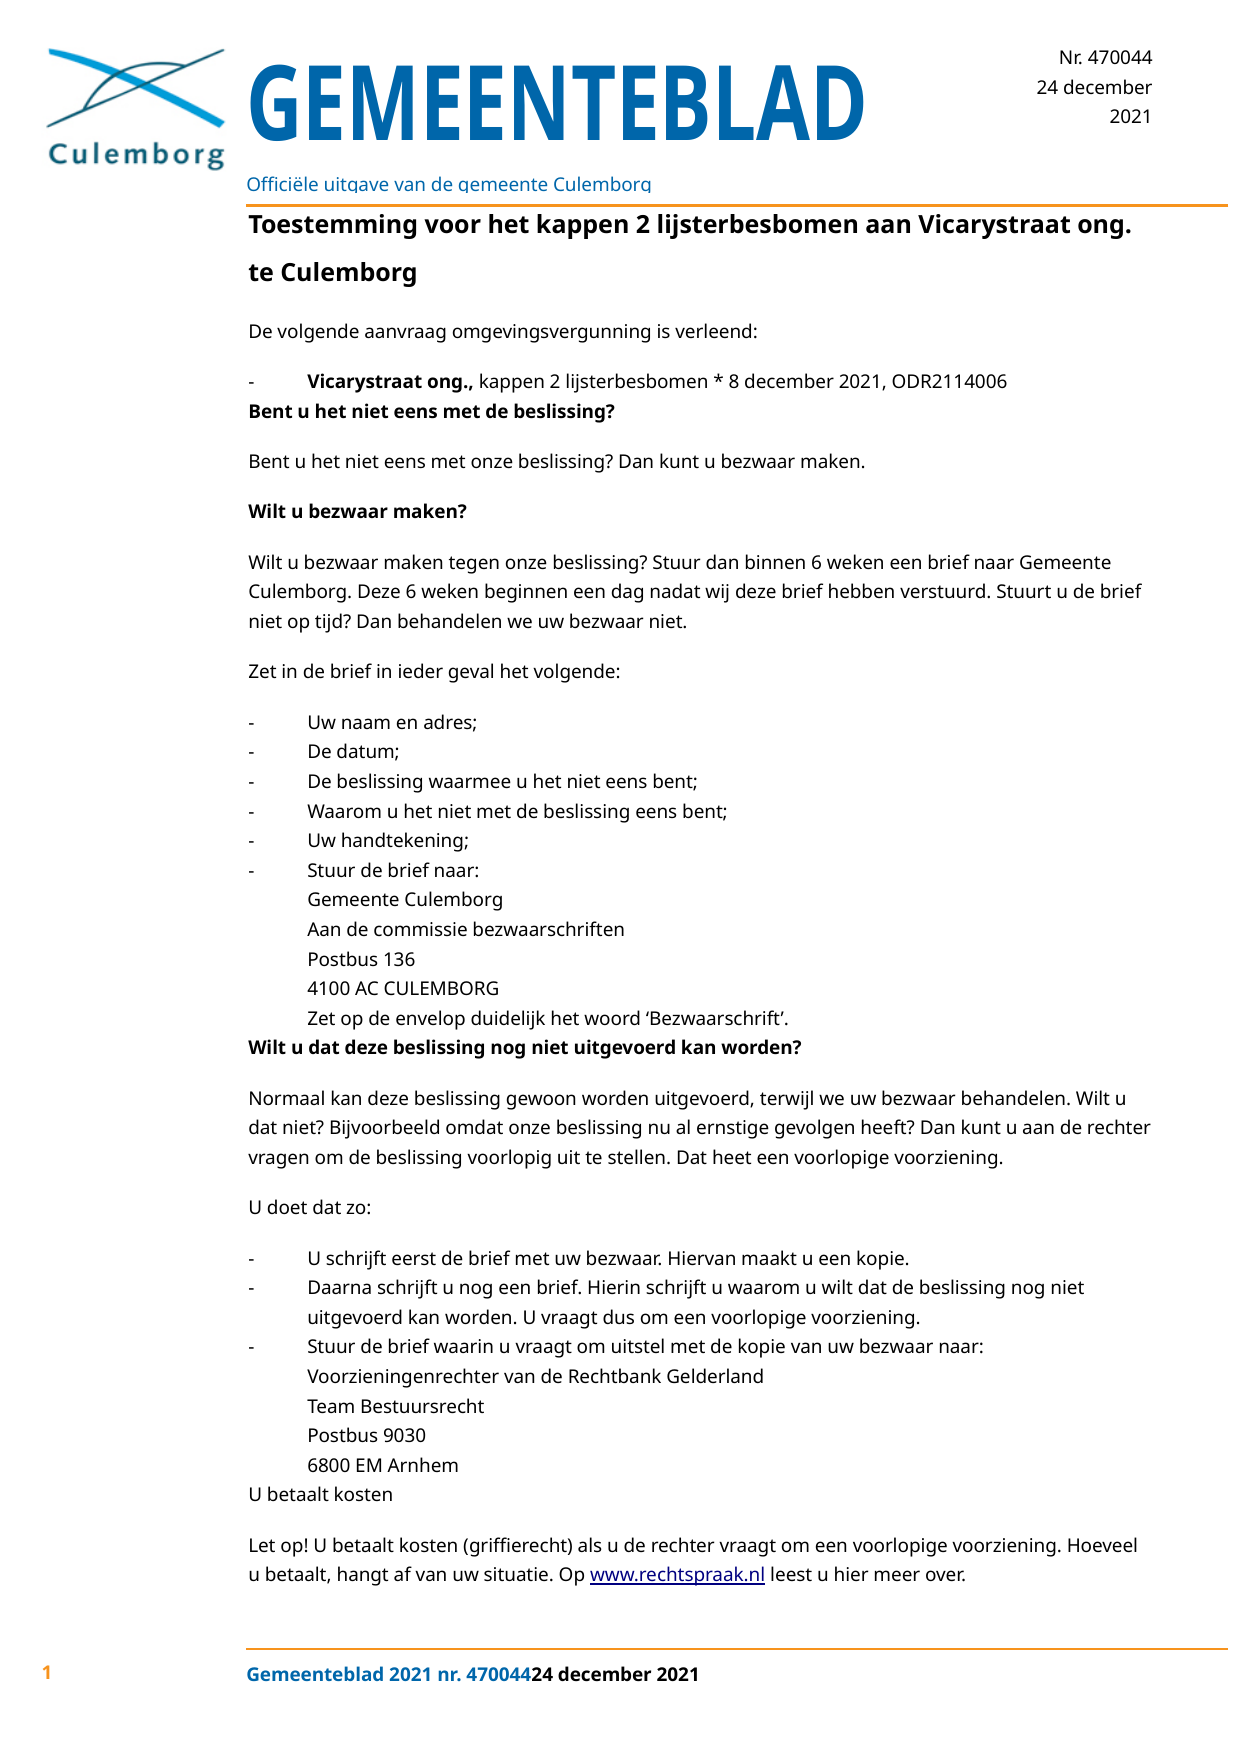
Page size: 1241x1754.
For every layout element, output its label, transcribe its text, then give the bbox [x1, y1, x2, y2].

list Postbus 9030 [248, 1422, 1152, 1448]
list U schrijft eerst de brief met uw bezwaar. Hiervan maakt u een kopie. [248, 1245, 1152, 1271]
text Wilt u bezwaar maken tegen onze beslissing? Stuur dan binnen 6 weken een brief naar Gemeente Culemborg. Deze 6 weken beginnen een dag nadat wij deze brief hebben verstuurd. Stuurt u de brief niet op tijd? Dan behandelen we uw bezwaar niet. [248, 549, 1152, 634]
text Wilt u dat deze beslissing nog niet uitgevoerd kan worden? [248, 1034, 1152, 1060]
list 4100 AC CULEMBORG [248, 975, 1152, 1001]
text Bent u het niet eens met de beslissing? [248, 398, 1152, 424]
list Uw naam en adres; [248, 709, 1152, 735]
list Vicarystraat ong., kappen 2 lijsterbesbomen * 8 december 2021, ODR2114006 [248, 368, 1152, 394]
list Zet op de envelop duidelijk het woord ‘Bezwaarschrift’. [248, 1005, 1152, 1031]
text Toestemming voor het kappen 2 lijsterbesbomen aan Vicarystraat ong. te Culemborg [248, 207, 1152, 288]
list Aan de commissie bezwaarschriften [248, 916, 1152, 942]
list Stuur de brief waarin u vraagt om uitstel met de kopie van uw bezwaar naar: [248, 1334, 1152, 1359]
list Daarna schrijft u nog een brief. Hierin schrijft u waarom u wilt dat de beslissing nog niet uitgevoerd kan worden. U vraagt dus om een voorlopige voorziening. [248, 1274, 1152, 1330]
picture [41, 47, 231, 172]
list Stuur de brief naar: [248, 857, 1152, 883]
list De datum; [248, 739, 1152, 764]
text U betaalt kosten [248, 1482, 1152, 1507]
list Team Bestuursrecht [248, 1393, 1152, 1419]
text Zet in de brief in ieder geval het volgende: [248, 659, 1152, 684]
list Gemeente Culemborg [248, 887, 1152, 912]
list Voorzieningenrechter van de Rechtbank Gelderland [248, 1363, 1152, 1389]
text Normaal kan deze beslissing gewoon worden uitgevoerd, terwijl we uw bezwaar behandelen. Wilt u dat niet? Bijvoorbeeld omdat onze beslissing nu al ernstige gevolgen heeft? Dan kunt u aan de rechter vragen om de beslissing voorlopig uit te stellen. Dat heet een voorlopige voorziening. [248, 1085, 1152, 1170]
text Let op! U betaalt kosten (griffierecht) als u de rechter vraagt om een voorlopige voorziening. Hoeveel u betaalt, hangt af van uw situatie. Op www.rechtspraak.nl leest u hier meer over. [248, 1532, 1152, 1587]
text U doet dat zo: [248, 1194, 1152, 1220]
list 6800 EM Arnhem [248, 1452, 1152, 1478]
list Postbus 136 [248, 946, 1152, 972]
text Wilt u bezwaar maken? [248, 499, 1152, 524]
list Waarom u het niet met de beslissing eens bent; [248, 798, 1152, 824]
text De volgende aanvraag omgevingsvergunning is verleend: [248, 318, 1152, 344]
list Uw handtekening; [248, 827, 1152, 853]
text Bent u het niet eens met onze beslissing? Dan kunt u bezwaar maken. [248, 448, 1152, 474]
list De beslissing waarmee u het niet eens bent; [248, 768, 1152, 794]
